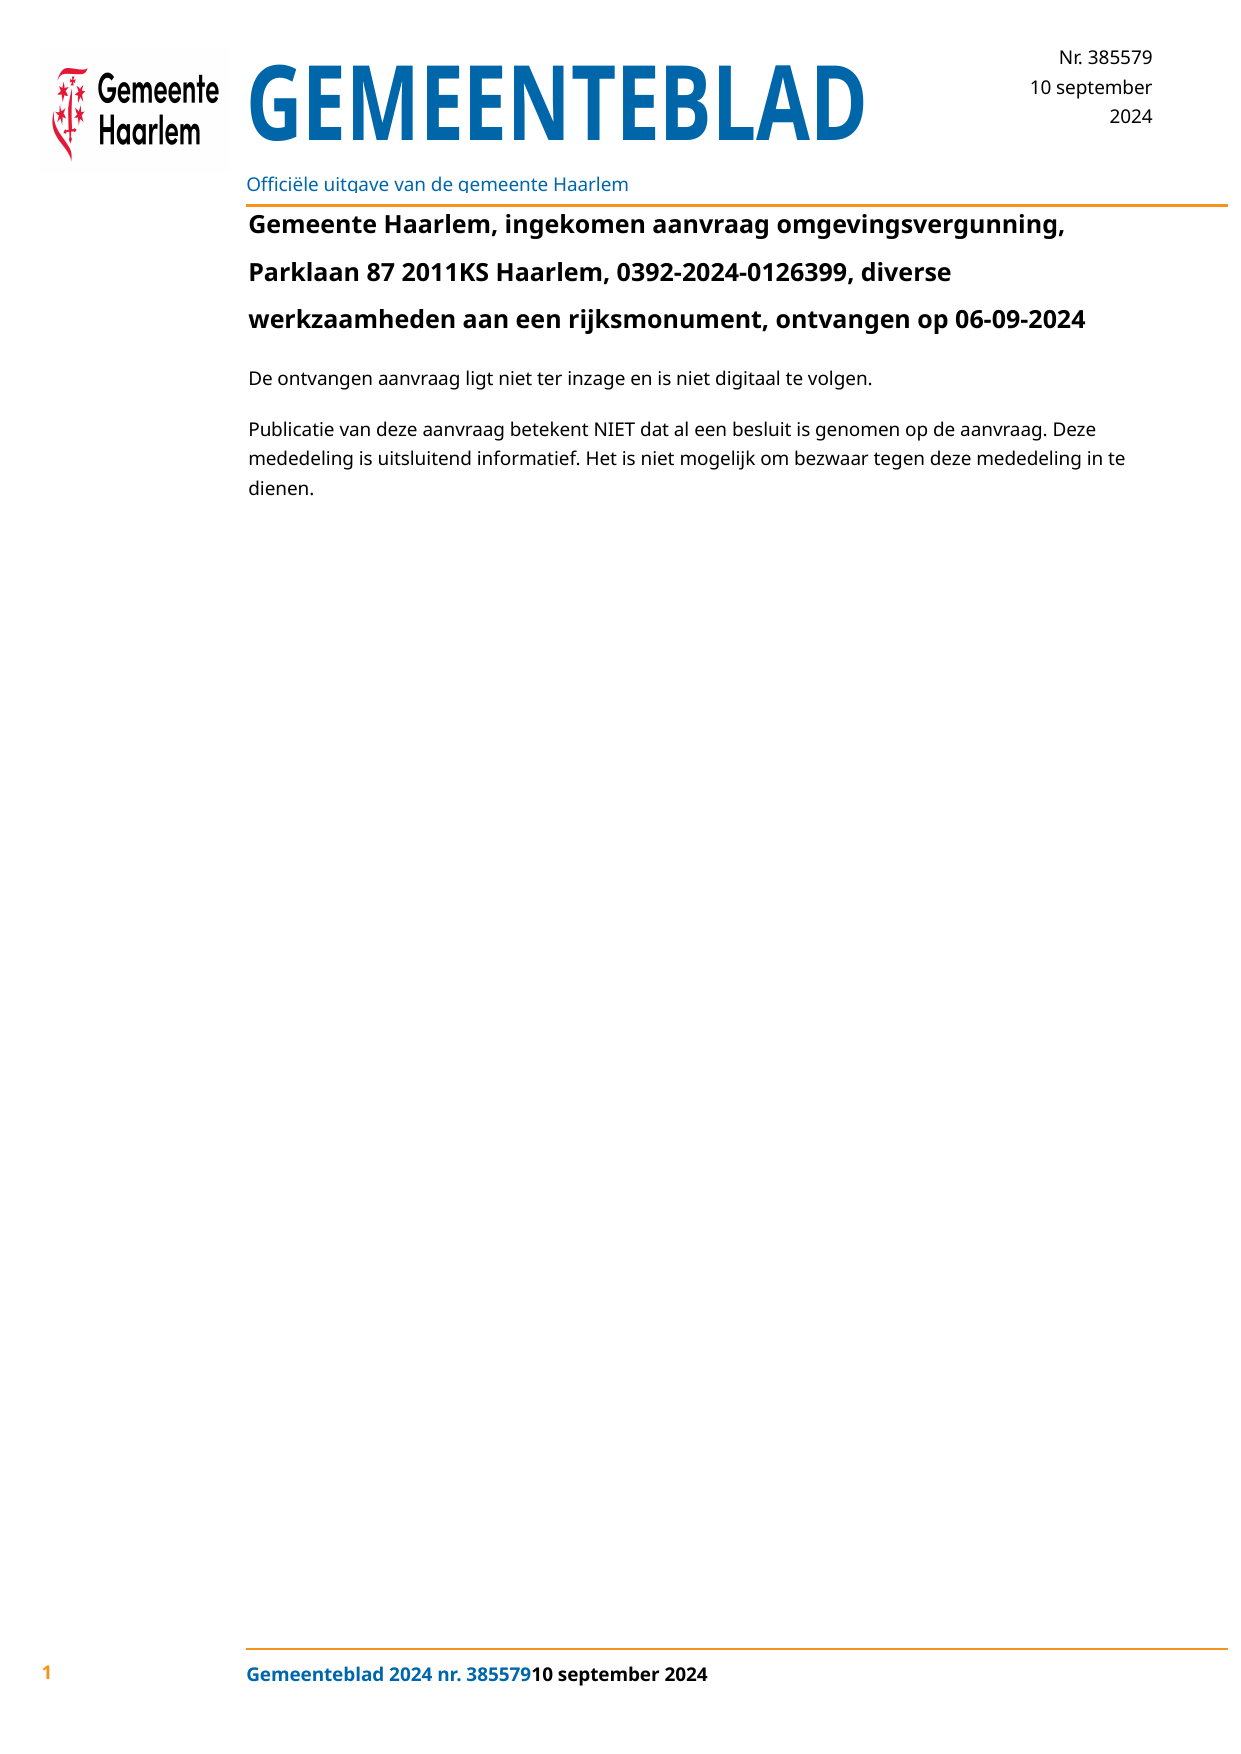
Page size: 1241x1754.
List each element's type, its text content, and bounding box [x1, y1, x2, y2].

picture [41, 47, 231, 172]
text Gemeente Haarlem, ingekomen aanvraag omgevingsvergunning, Parklaan 87 2011KS Haarlem, 0392-2024-0126399, diverse werkzaamheden aan een rijksmonument, ontvangen op 06-09-2024 [248, 207, 1152, 336]
text De ontvangen aanvraag ligt niet ter inzage en is niet digitaal te volgen. [248, 366, 1152, 391]
text Publicatie van deze aanvraag betekent NIET dat al een besluit is genomen op de aanvraag. Deze mededeling is uitsluitend informatief. Het is niet mogelijk om bezwaar tegen deze mededeling in te dienen. [248, 416, 1152, 501]
